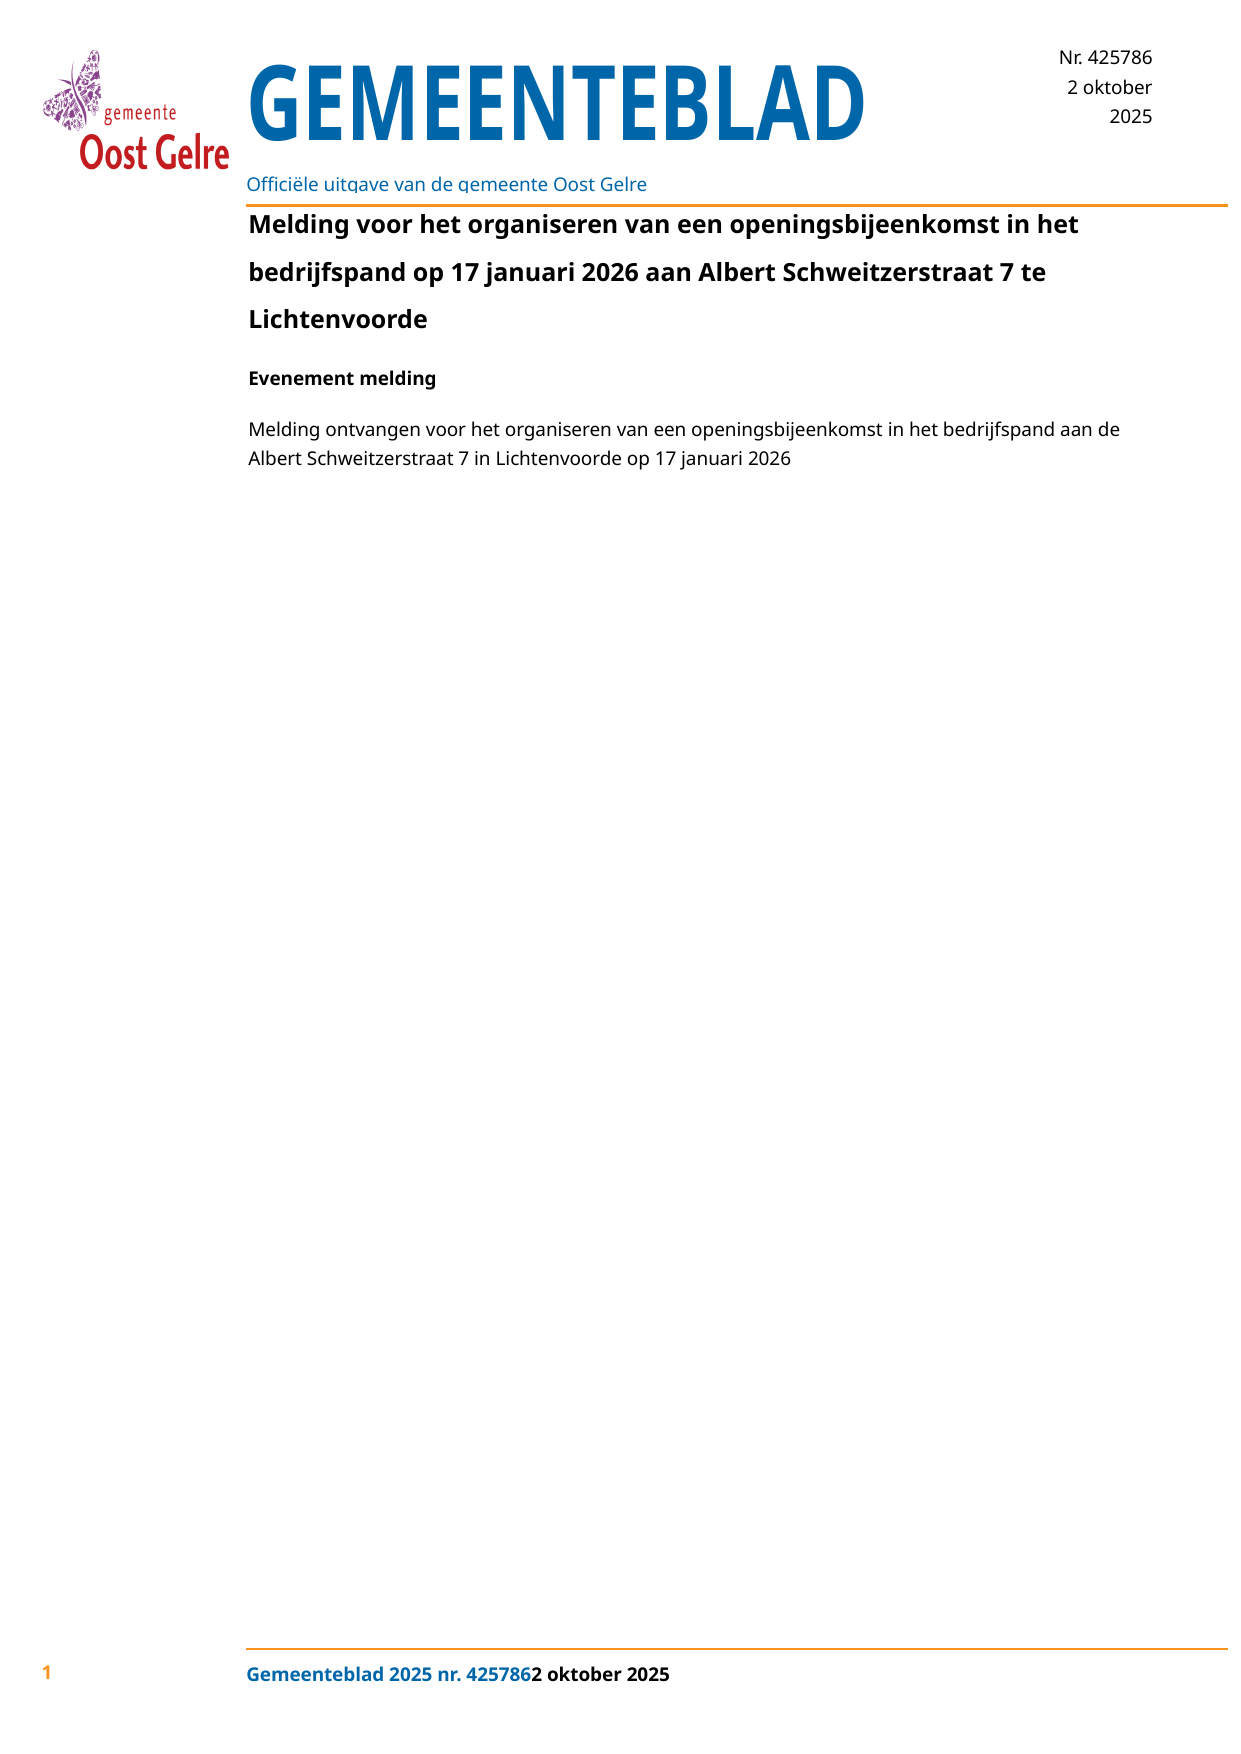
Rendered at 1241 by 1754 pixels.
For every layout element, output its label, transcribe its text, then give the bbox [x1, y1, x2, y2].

picture [41, 47, 231, 172]
text Melding voor het organiseren van een openingsbijeenkomst in het bedrijfspand op 17 januari 2026 aan Albert Schweitzerstraat 7 te Lichtenvoorde [248, 207, 1152, 336]
text Evenement melding [248, 366, 1152, 391]
text Melding ontvangen voor het organiseren van een openingsbijeenkomst in het bedrijfspand aan de Albert Schweitzerstraat 7 in Lichtenvoorde op 17 januari 2026 [248, 416, 1152, 471]
